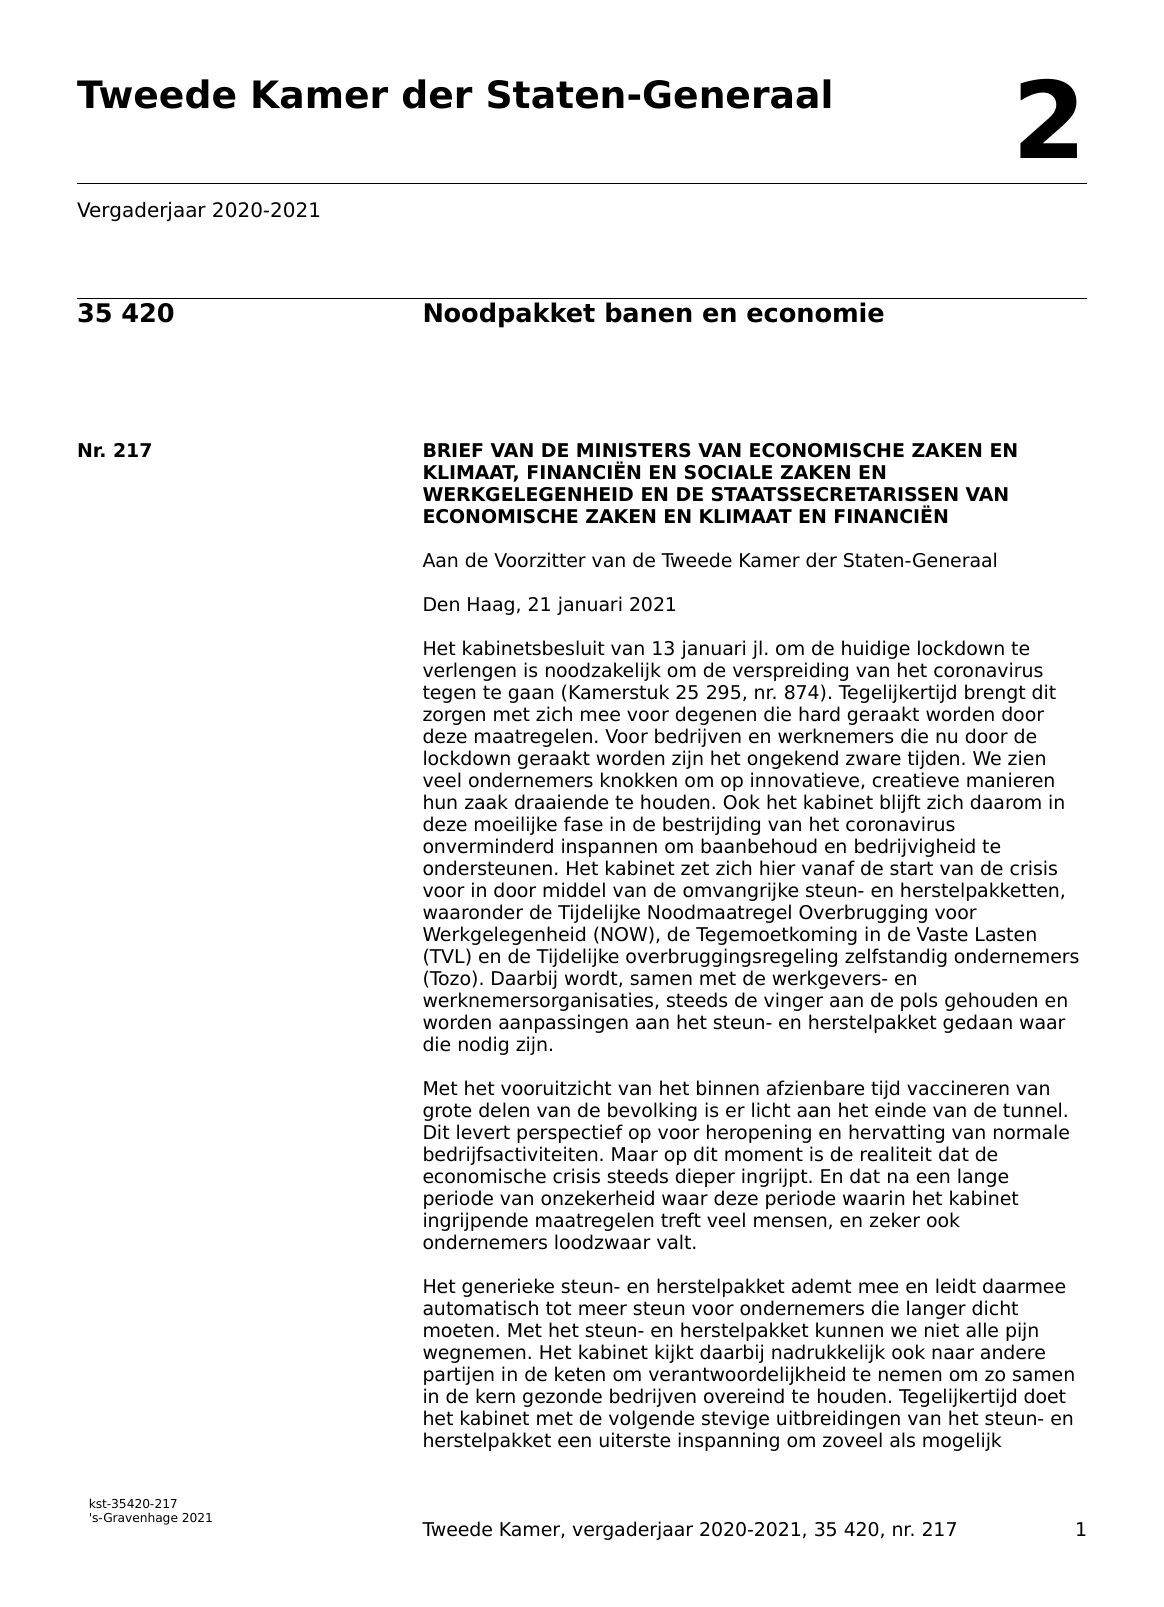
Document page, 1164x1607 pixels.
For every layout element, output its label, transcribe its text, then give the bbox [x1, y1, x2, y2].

table_cell Vergaderjaar 2020-2021 [77, 184, 1087, 298]
text Aan de Voorzitter van de Tweede Kamer der Staten-Generaal [422, 550, 1087, 572]
text 's-Gravenhage 2021 [88, 1511, 323, 1525]
text Den Haag, 21 januari 2021 [422, 594, 1087, 616]
text Met het vooruitzicht van het binnen afzienbare tijd vaccineren van grote delen van de bevolking is er licht aan het einde van de tunnel. Dit levert perspectief op voor heropening en hervatting van normale bedrijfsactiviteiten. Maar op dit moment is de realiteit dat de economische crisis steeds dieper ingrijpt. En dat na een lange periode van onzekerheid waar deze periode waarin het kabinet ingrijpende maatregelen treft veel mensen, en zeker ook ondernemers loodzwaar valt. [422, 1078, 1087, 1254]
table_header 2 [886, 59, 1087, 183]
text kst-35420-217 [88, 1497, 323, 1511]
text Het kabinetsbesluit van 13 januari jl. om de huidige lockdown te verlengen is noodzakelijk om de verspreiding van het coronavirus tegen te gaan (Kamerstuk 25 295, nr. 874). Tegelijkertijd brengt dit zorgen met zich mee voor degenen die hard geraakt worden door deze maatregelen. Voor bedrijven en werknemers die nu door de lockdown geraakt worden zijn het ongekend zware tijden. We zien veel ondernemers knokken om op innovatieve, creatieve manieren hun zaak draaiende te houden. Ook het kabinet blijft zich daarom in deze moeilijke fase in de bestrijding van het coronavirus onverminderd inspannen om baanbehoud en bedrijvigheid te ondersteunen. Het kabinet zet zich hier vanaf de start van de crisis voor in door middel van de omvangrijke steun- en herstelpakketten, waaronder de Tijdelijke Noodmaatregel Overbrugging voor Werkgelegenheid (NOW), de Tegemoetkoming in de Vaste Lasten (TVL) en de Tijdelijke overbruggingsregeling zelfstandig ondernemers (Tozo). Daarbij wordt, samen met de werkgevers- en werknemersorganisaties, steeds de vinger aan de pols gehouden en worden aanpassingen aan het steun- en herstelpakket gedaan waar die nodig zijn. [422, 638, 1087, 1056]
subtitle Nr. 217 BRIEF VAN DE MINISTERS VAN ECONOMISCHE ZAKEN EN KLIMAAT, FINANCIËN EN SOCIALE ZAKEN EN WERKGELEGENHEID EN DE STAATSSECRETARISSEN VAN ECONOMISCHE ZAKEN EN KLIMAAT EN FINANCIËN [77, 440, 1087, 528]
table_header Tweede Kamer der Staten-Generaal [77, 59, 886, 183]
subtitle 35 420 Noodpakket banen en economie [77, 299, 1087, 329]
text Het generieke steun- en herstelpakket ademt mee en leidt daarmee automatisch tot meer steun voor ondernemers die langer dicht moeten. Met het steun- en herstelpakket kunnen we niet alle pijn wegnemen. Het kabinet kijkt daarbij nadrukkelijk ook naar andere partijen in de keten om verantwoordelijkheid te nemen om zo samen in de kern gezonde bedrijven overeind te houden. Tegelijkertijd doet het kabinet met de volgende stevige uitbreidingen van het steun- en herstelpakket een uiterste inspanning om zoveel als mogelijk [422, 1276, 1087, 1452]
